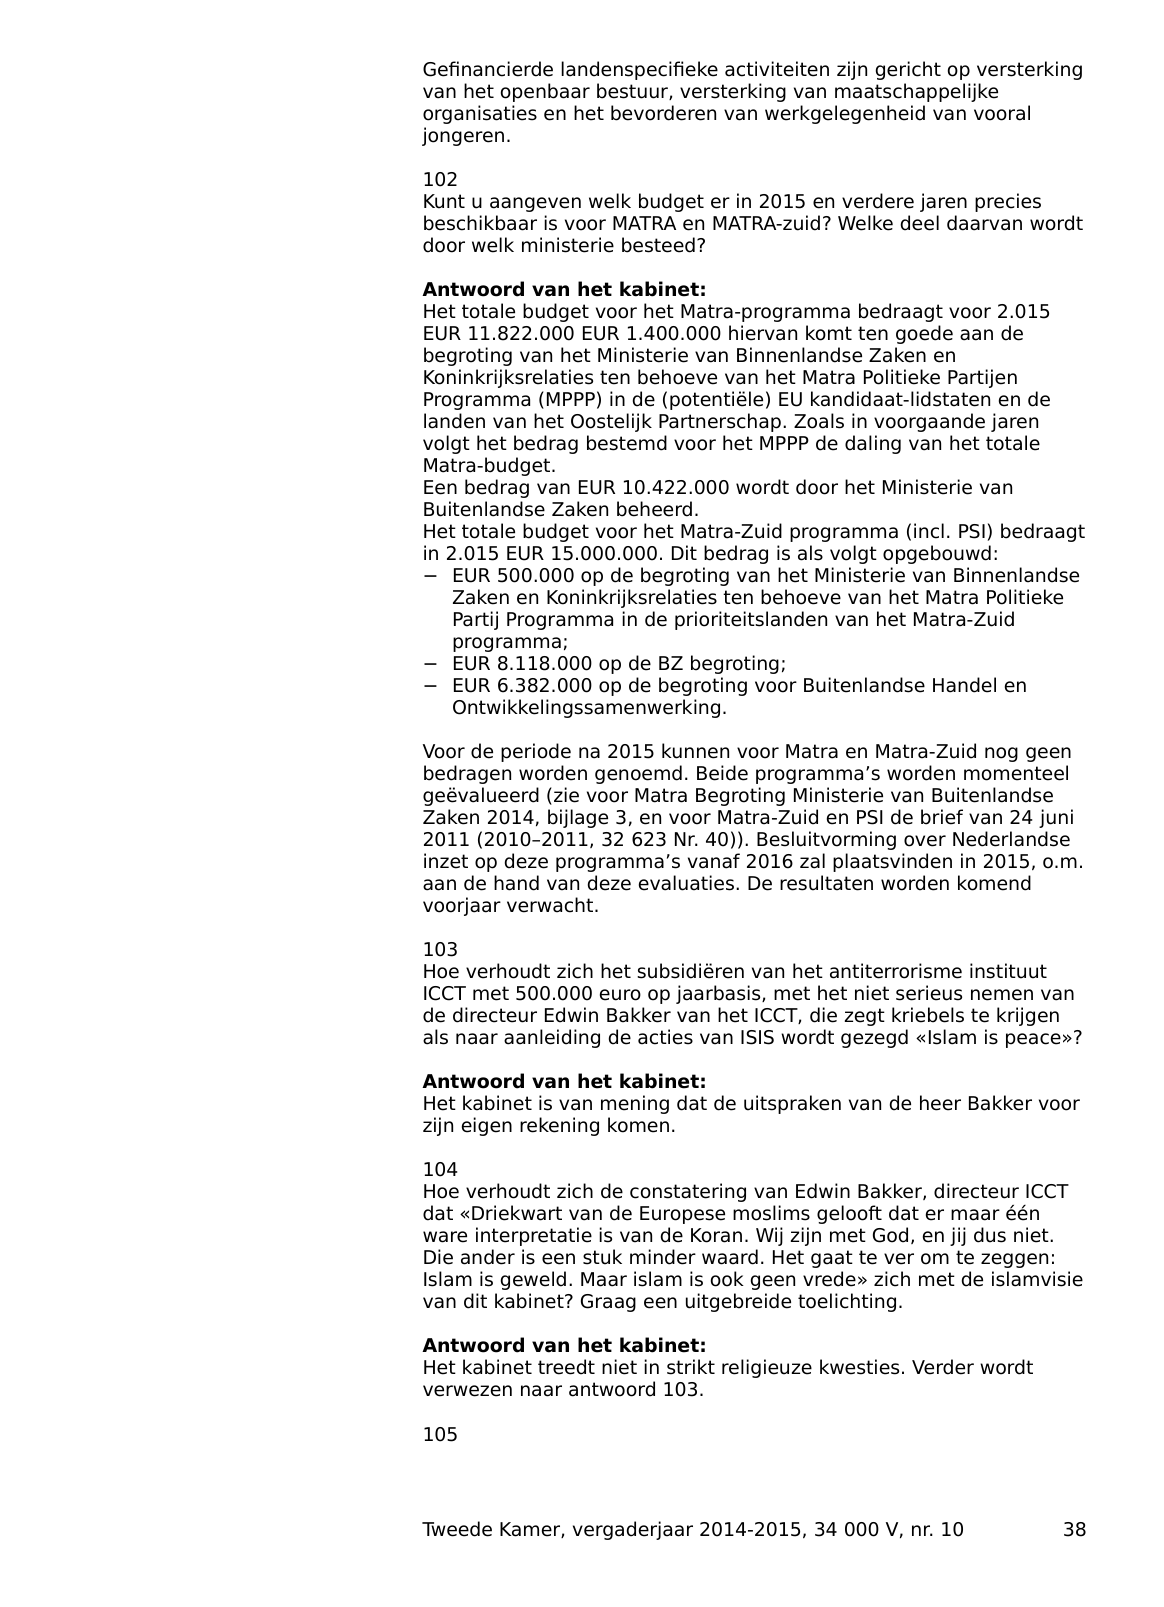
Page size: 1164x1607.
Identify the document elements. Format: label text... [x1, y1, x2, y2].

text Kunt u aangeven welk budget er in 2015 en verdere jaren precies beschikbaar is voor MATRA en MATRA-zuid? Welke deel daarvan wordt door welk ministerie besteed? [422, 191, 1087, 257]
text − EUR 500.000 op de begroting van het Ministerie van Binnenlandse Zaken en Koninkrijksrelaties ten behoeve van het Matra Politieke Partij Programma in de prioriteitslanden van het Matra-Zuid programma; [422, 565, 1087, 653]
text Antwoord van het kabinet: [422, 1071, 1087, 1093]
text Het kabinet is van mening dat de uitspraken van de heer Bakker voor zijn eigen rekening komen. [422, 1093, 1087, 1137]
text 103 [422, 939, 1087, 961]
text Antwoord van het kabinet: [422, 1335, 1087, 1357]
text Hoe verhoudt zich het subsidiëren van het antiterrorisme instituut ICCT met 500.000 euro op jaarbasis, met het niet serieus nemen van de directeur Edwin Bakker van het ICCT, die zegt kriebels te krijgen als naar aanleiding de acties van ISIS wordt gezegd «Islam is peace»? [422, 961, 1087, 1049]
text 105 [422, 1423, 1087, 1445]
text Antwoord van het kabinet: [422, 279, 1087, 301]
text Gefinancierde landenspecifieke activiteiten zijn gericht op versterking van het openbaar bestuur, versterking van maatschappelijke organisaties en het bevorderen van werkgelegenheid van vooral jongeren. [422, 59, 1087, 147]
text 104 [422, 1159, 1087, 1181]
text Het totale budget voor het Matra-Zuid programma (incl. PSI) bedraagt in 2.015 EUR 15.000.000. Dit bedrag is als volgt opgebouwd: [422, 521, 1087, 565]
text Voor de periode na 2015 kunnen voor Matra en Matra-Zuid nog geen bedragen worden genoemd. Beide programma’s worden momenteel geëvalueerd (zie voor Matra Begroting Ministerie van Buitenlandse Zaken 2014, bijlage 3, en voor Matra-Zuid en PSI de brief van 24 juni 2011 (2010–2011, 32 623 Nr. 40)). Besluitvorming over Nederlandse inzet op deze programma’s vanaf 2016 zal plaatsvinden in 2015, o.m. aan de hand van deze evaluaties. De resultaten worden komend voorjaar verwacht. [422, 741, 1087, 917]
text 102 [422, 169, 1087, 191]
text − EUR 8.118.000 op de BZ begroting; [422, 653, 1087, 675]
text Het kabinet treedt niet in strikt religieuze kwesties. Verder wordt verwezen naar antwoord 103. [422, 1357, 1087, 1401]
text Het totale budget voor het Matra-programma bedraagt voor 2.015 EUR 11.822.000 EUR 1.400.000 hiervan komt ten goede aan de begroting van het Ministerie van Binnenlandse Zaken en Koninkrijksrelaties ten behoeve van het Matra Politieke Partijen Programma (MPPP) in de (potentiële) EU kandidaat-lidstaten en de landen van het Oostelijk Partnerschap. Zoals in voorgaande jaren volgt het bedrag bestemd voor het MPPP de daling van het totale Matra-budget. [422, 301, 1087, 477]
text Een bedrag van EUR 10.422.000 wordt door het Ministerie van Buitenlandse Zaken beheerd. [422, 477, 1087, 521]
text Hoe verhoudt zich de constatering van Edwin Bakker, directeur ICCT dat «Driekwart van de Europese moslims gelooft dat er maar één ware interpretatie is van de Koran. Wij zijn met God, en jij dus niet. Die ander is een stuk minder waard. Het gaat te ver om te zeggen: Islam is geweld. Maar islam is ook geen vrede» zich met de islamvisie van dit kabinet? Graag een uitgebreide toelichting. [422, 1181, 1087, 1313]
text − EUR 6.382.000 op de begroting voor Buitenlandse Handel en Ontwikkelingssamenwerking. [422, 675, 1087, 719]
